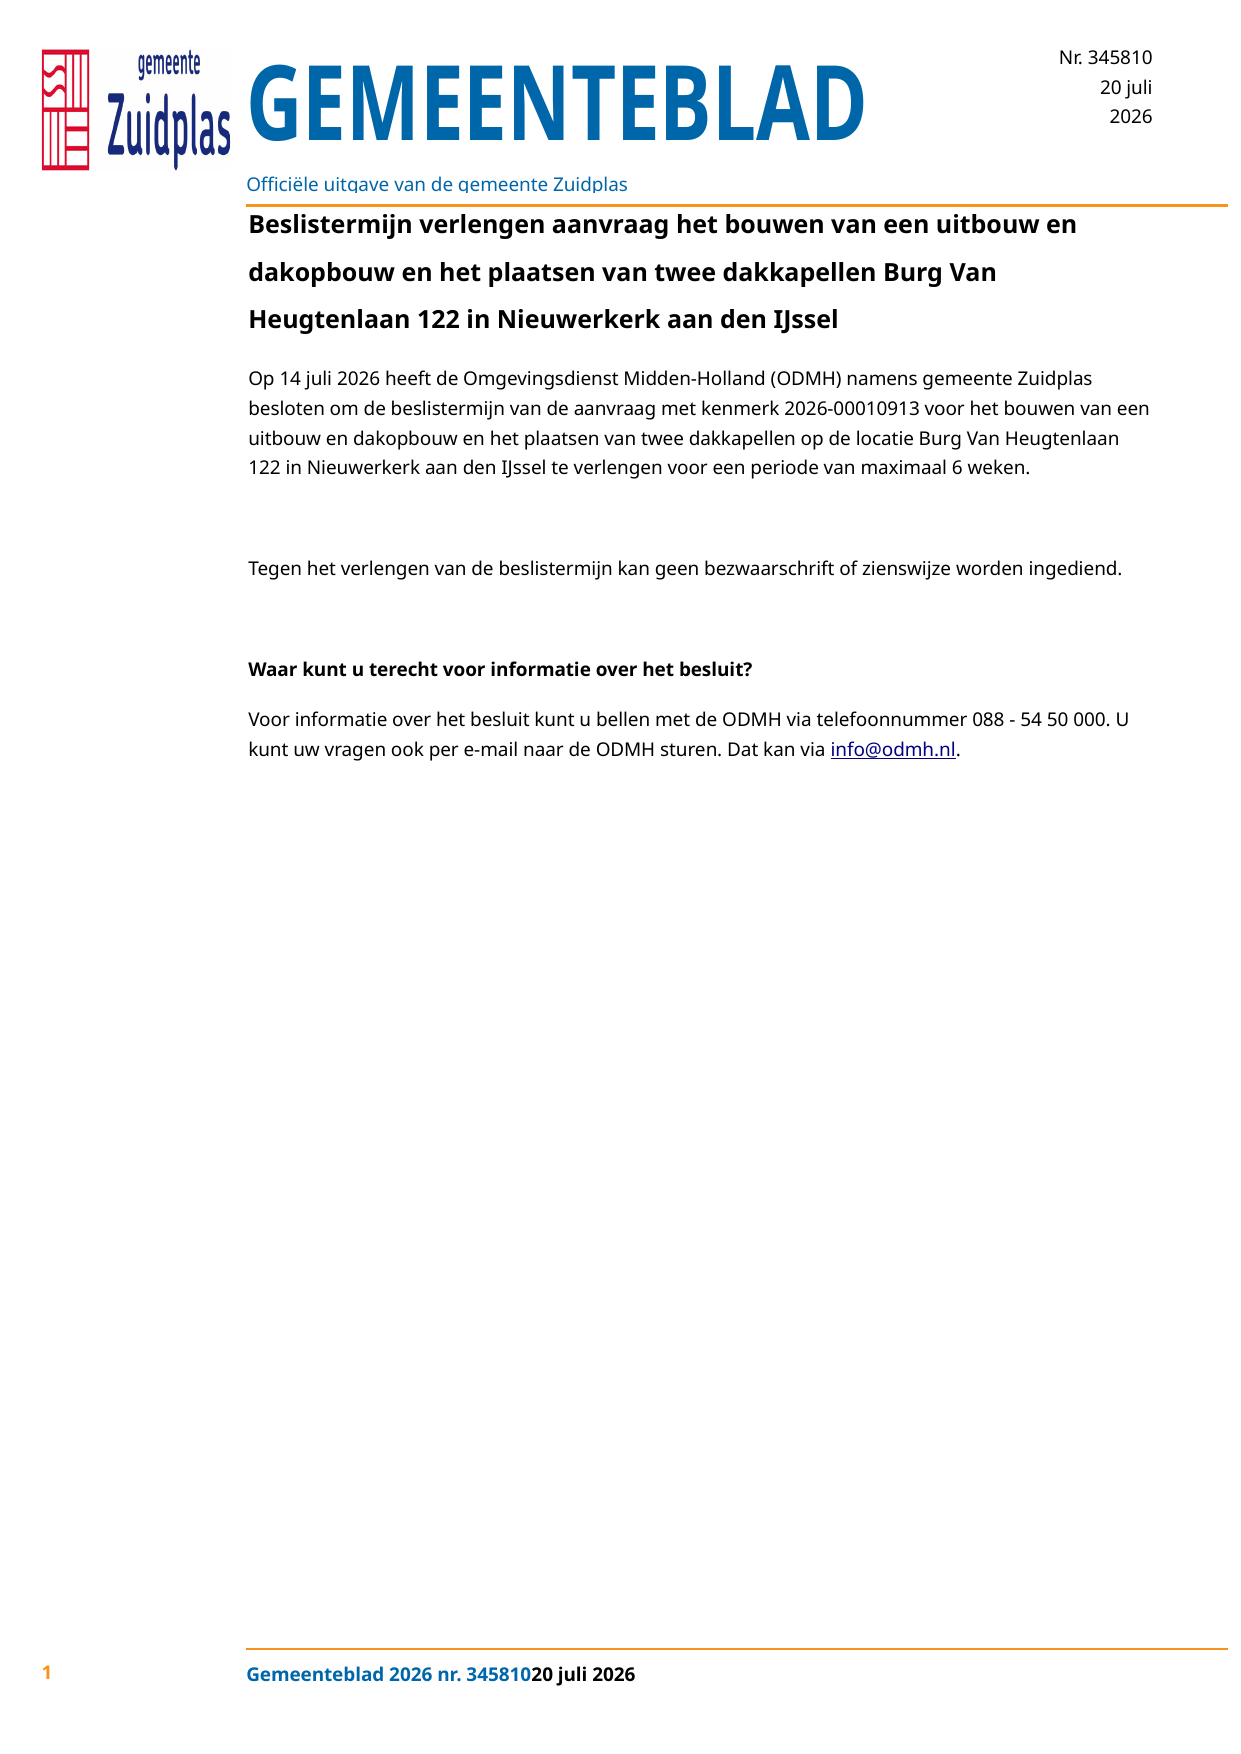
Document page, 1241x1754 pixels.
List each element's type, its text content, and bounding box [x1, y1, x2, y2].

text Tegen het verlengen van de beslistermijn kan geen bezwaarschrift of zienswijze worden ingediend. [248, 555, 1152, 581]
picture [41, 47, 231, 172]
text Voor informatie over het besluit kunt u bellen met de ODMH via telefoonnummer 088 - 54 50 000. U kunt uw vragen ook per e-mail naar de ODMH sturen. Dat kan via info@odmh.nl. [248, 706, 1152, 762]
text Waar kunt u terecht voor informatie over het besluit? [248, 656, 1152, 682]
text Op 14 juli 2026 heeft de Omgevingsdienst Midden-Holland (ODMH) namens gemeente Zuidplas besloten om de beslistermijn van de aanvraag met kenmerk 2026-00010913 voor het bouwen van een uitbouw en dakopbouw en het plaatsen van twee dakkapellen op de locatie Burg Van Heugtenlaan 122 in Nieuwerkerk aan den IJssel te verlengen voor een periode van maximaal 6 weken. [248, 366, 1152, 480]
text Beslistermijn verlengen aanvraag het bouwen van een uitbouw en dakopbouw en het plaatsen van twee dakkapellen Burg Van Heugtenlaan 122 in Nieuwerkerk aan den IJssel [248, 207, 1152, 336]
